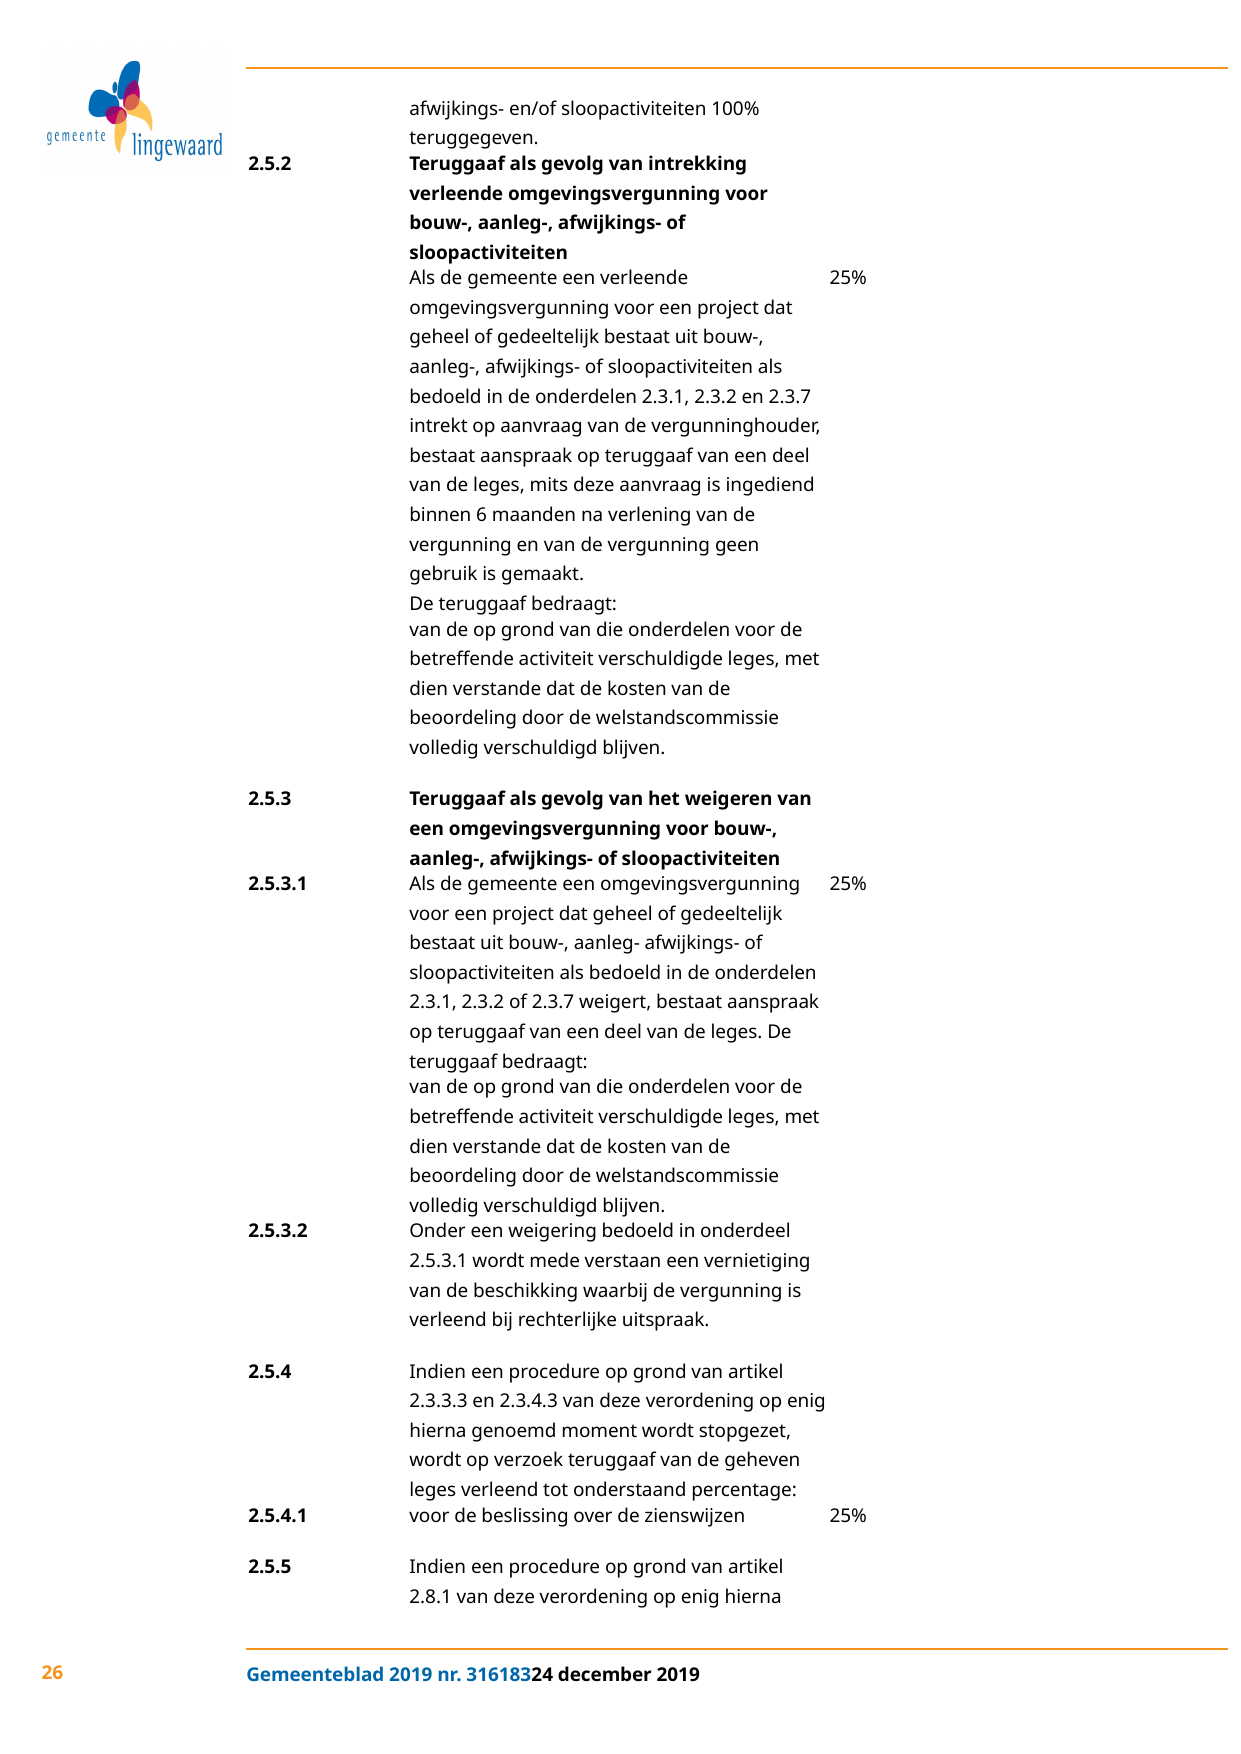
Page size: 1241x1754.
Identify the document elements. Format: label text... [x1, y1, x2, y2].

table_cell [829, 786, 991, 870]
picture [41, 47, 231, 172]
table_cell [248, 760, 409, 786]
table_cell [829, 150, 991, 264]
table_cell voor de beslissing over de zienswijzen [409, 1502, 829, 1528]
table_cell Als de gemeente een verleende omgevingsvergunning voor een project dat geheel of gedeeltelijk bestaat uit bouw-, aanleg-, afwijkings- of sloopactiviteiten als bedoeld in de onderdelen 2.3.1, 2.3.2 en 2.3.7 intrekt op aanvraag van de vergunninghouder, bestaat aanspraak op teruggaaf van een deel van de leges, mits deze aanvraag is ingediend binnen 6 maanden na verlening van de vergunning en van de vergunning geen gebruik is gemaakt. De teruggaaf bedraagt: [409, 265, 829, 616]
table_cell van de op grond van die onderdelen voor de betreffende activiteit verschuldigde leges, met dien verstande dat de kosten van de beoordeling door de welstandscommissie volledig verschuldigd blijven. [409, 1074, 829, 1218]
table_cell [248, 265, 409, 616]
table_cell van de op grond van die onderdelen voor de betreffende activiteit verschuldigde leges, met dien verstande dat de kosten van de beoordeling door de welstandscommissie volledig verschuldigd blijven. [409, 616, 829, 760]
table_cell [991, 1074, 1152, 1218]
table_cell [829, 1554, 991, 1609]
table_cell Onder een weigering bedoeld in onderdeel 2.5.3.1 wordt mede verstaan een vernietiging van de beschikking waarbij de vergunning is verleend bij rechterlijke uitspraak. [409, 1218, 829, 1332]
table_cell [991, 760, 1152, 786]
table_cell [991, 1528, 1152, 1553]
table_cell 2.5.5 [248, 1554, 409, 1609]
table_cell [248, 95, 409, 150]
table_cell [829, 1218, 991, 1332]
table_cell 25% [829, 265, 991, 616]
table_cell Indien een procedure op grond van artikel 2.3.3.3 en 2.3.4.3 van deze verordening op enig hierna genoemd moment wordt stopgezet, wordt op verzoek teruggaaf van de geheven leges verleend tot onderstaand percentage: [409, 1358, 829, 1502]
table_cell [829, 95, 991, 150]
table_cell 2.5.3.1 [248, 870, 409, 1074]
table_cell [991, 786, 1152, 870]
table_cell Teruggaaf als gevolg van intrekking verleende omgevingsvergunning voor bouw-, aanleg-, afwijkings- of sloopactiviteiten [409, 150, 829, 264]
table_cell 25% [829, 870, 991, 1074]
table_cell Als de gemeente een omgevingsvergunning voor een project dat geheel of gedeeltelijk bestaat uit bouw-, aanleg- afwijkings- of sloopactiviteiten als bedoeld in de onderdelen 2.3.1, 2.3.2 of 2.3.7 weigert, bestaat aanspraak op teruggaaf van een deel van de leges. De teruggaaf bedraagt: [409, 870, 829, 1074]
table_cell Teruggaaf als gevolg van het weigeren van een omgevingsvergunning voor bouw-, aanleg-, afwijkings- of sloopactiviteiten [409, 786, 829, 870]
table_cell [409, 1332, 829, 1358]
table_cell [409, 1528, 829, 1553]
table_cell [829, 616, 991, 760]
table_cell [991, 95, 1152, 150]
table_cell 2.5.2 [248, 150, 409, 264]
table_cell afwijkings- en/of sloopactiviteiten 100% teruggegeven. [409, 95, 829, 150]
table_cell [991, 265, 1152, 616]
table_cell [991, 150, 1152, 264]
table_cell [829, 1528, 991, 1553]
table_cell [991, 1332, 1152, 1358]
table_cell [829, 760, 991, 786]
table_cell [409, 760, 829, 786]
table_cell [991, 1218, 1152, 1332]
table_cell 25% [829, 1502, 991, 1528]
table_cell [248, 616, 409, 760]
table_cell 2.5.3 [248, 786, 409, 870]
table_cell Indien een procedure op grond van artikel 2.8.1 van deze verordening op enig hierna [409, 1554, 829, 1609]
table_cell 2.5.4 [248, 1358, 409, 1502]
table_cell [991, 616, 1152, 760]
table_cell [248, 1528, 409, 1553]
table_cell [829, 1358, 991, 1502]
table_cell [829, 1332, 991, 1358]
table_cell 2.5.4.1 [248, 1502, 409, 1528]
table_cell [991, 870, 1152, 1074]
table_cell [991, 1554, 1152, 1609]
table_cell [248, 1332, 409, 1358]
table_cell [991, 1358, 1152, 1502]
table_cell [991, 1502, 1152, 1528]
table_cell [248, 1074, 409, 1218]
table_cell 2.5.3.2 [248, 1218, 409, 1332]
table_cell [829, 1074, 991, 1218]
